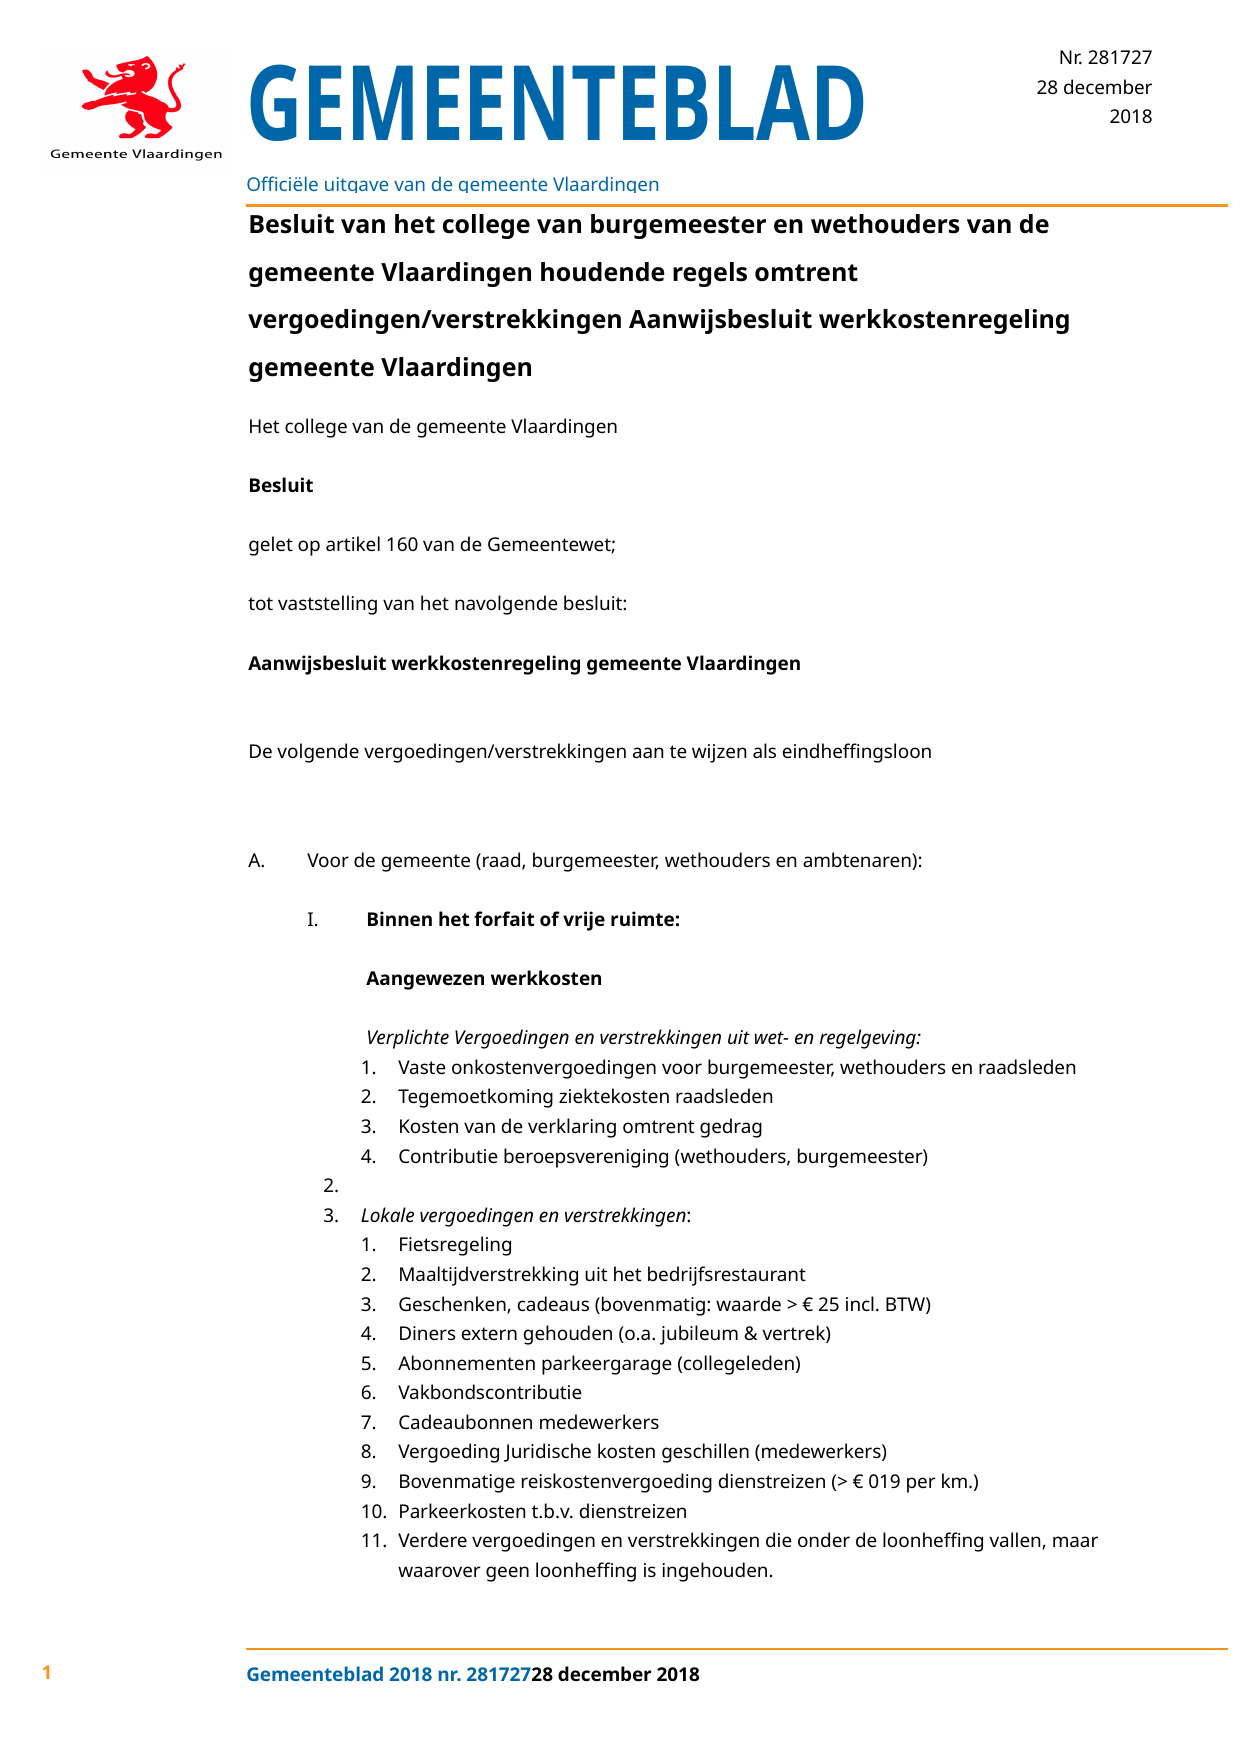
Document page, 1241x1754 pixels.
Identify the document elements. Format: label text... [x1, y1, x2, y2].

list Parkeerkosten t.b.v. dienstreizen [361, 1498, 1152, 1523]
list Diners extern gehouden (o.a. jubileum & vertrek) [361, 1320, 1152, 1346]
text Besluit van het college van burgemeester en wethouders van de gemeente Vlaardingen houdende regels omtrent vergoedingen/verstrekkingen Aanwijsbesluit werkkostenregeling gemeente Vlaardingen [248, 207, 1152, 384]
text tot vaststelling van het navolgende besluit: [248, 591, 1152, 616]
list Cadeaubonnen medewerkers [361, 1409, 1152, 1435]
list Vergoeding Juridische kosten geschillen (medewerkers) [361, 1439, 1152, 1464]
picture [41, 47, 231, 172]
list Tegemoetkoming ziektekosten raadsleden [361, 1084, 1152, 1109]
list Vaste onkostenvergoedingen voor burgemeester, wethouders en raadsleden [361, 1054, 1152, 1080]
text Het college van de gemeente Vlaardingen [248, 413, 1152, 439]
text De volgende vergoedingen/verstrekkingen aan te wijzen als eindheffingsloon [248, 738, 1152, 764]
list Geschenken, cadeaus (bovenmatig: waarde > € 25 incl. BTW) [361, 1291, 1152, 1316]
list Kosten van de verklaring omtrent gedrag [361, 1113, 1152, 1139]
list Aangewezen werkkosten [307, 965, 1152, 991]
list Lokale vergoedingen en verstrekkingen: [323, 1202, 1152, 1228]
list Vakbondscontributie [361, 1379, 1152, 1405]
list Abonnementen parkeergarage (collegeleden) [361, 1350, 1152, 1376]
list Verdere vergoedingen en verstrekkingen die onder de loonheffing vallen, maar waarover geen loonheffing is ingehouden. [361, 1527, 1152, 1583]
list Bovenmatige reiskostenvergoeding dienstreizen (> € 019 per km.) [361, 1468, 1152, 1494]
text Aanwijsbesluit werkkostenregeling gemeente Vlaardingen [248, 650, 1152, 676]
list Contributie beroepsvereniging (wethouders, burgemeester) [361, 1143, 1152, 1168]
list Voor de gemeente (raad, burgemeester, wethouders en ambtenaren): [248, 847, 1152, 873]
list Maaltijdverstrekking uit het bedrijfsrestaurant [361, 1261, 1152, 1287]
list Verplichte Vergoedingen en verstrekkingen uit wet- en regelgeving: [307, 1024, 1152, 1050]
text gelet op artikel 160 van de Gemeentewet; [248, 531, 1152, 557]
list Fietsregeling [361, 1232, 1152, 1257]
list Binnen het forfait of vrije ruimte: [307, 906, 1152, 932]
text Besluit [248, 472, 1152, 498]
